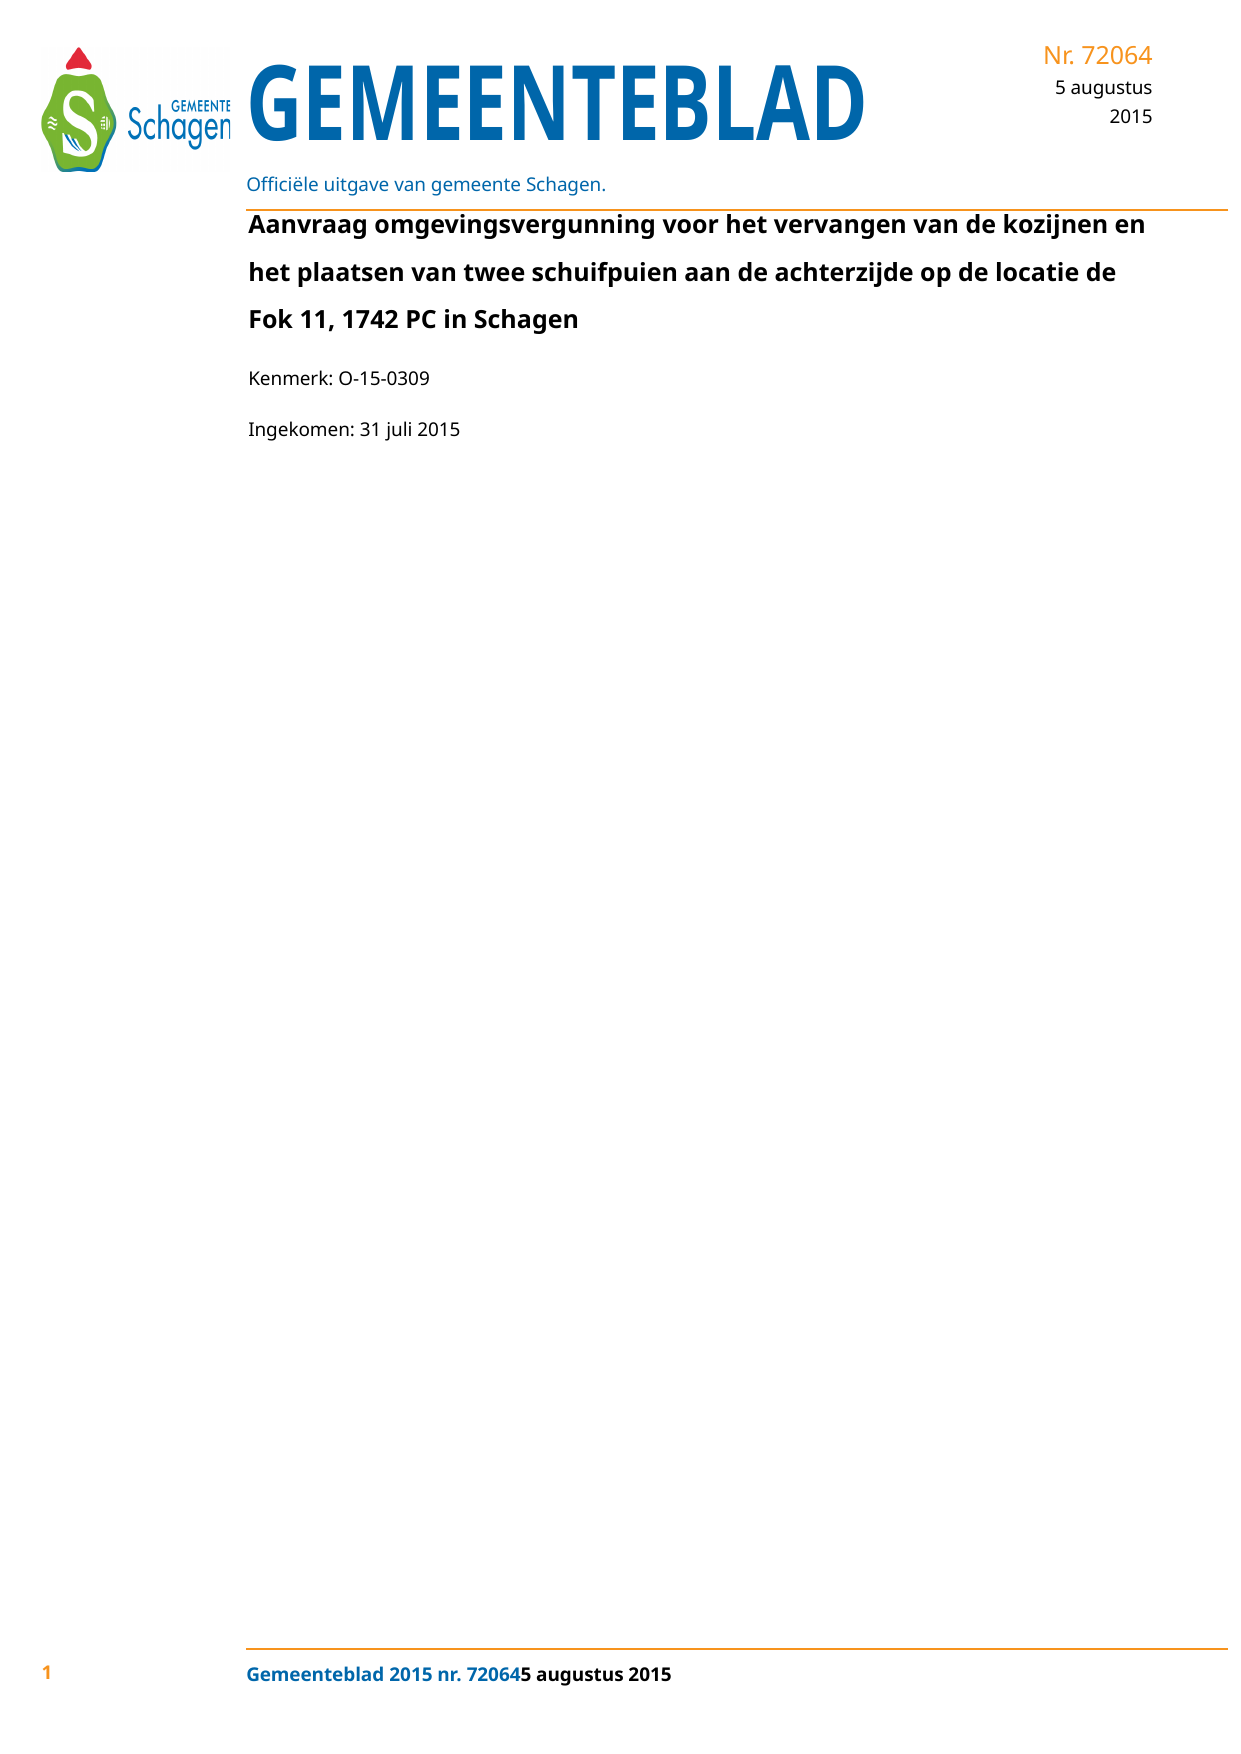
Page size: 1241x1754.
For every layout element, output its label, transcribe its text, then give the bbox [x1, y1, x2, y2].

picture [41, 47, 231, 172]
text Kenmerk: O-15-0309 [248, 366, 1152, 391]
text Ingekomen: 31 juli 2015 [248, 416, 1152, 442]
text Aanvraag omgevingsvergunning voor het vervangen van de kozijnen en het plaatsen van twee schuifpuien aan de achterzijde op de locatie de Fok 11, 1742 PC in Schagen [248, 211, 1152, 336]
